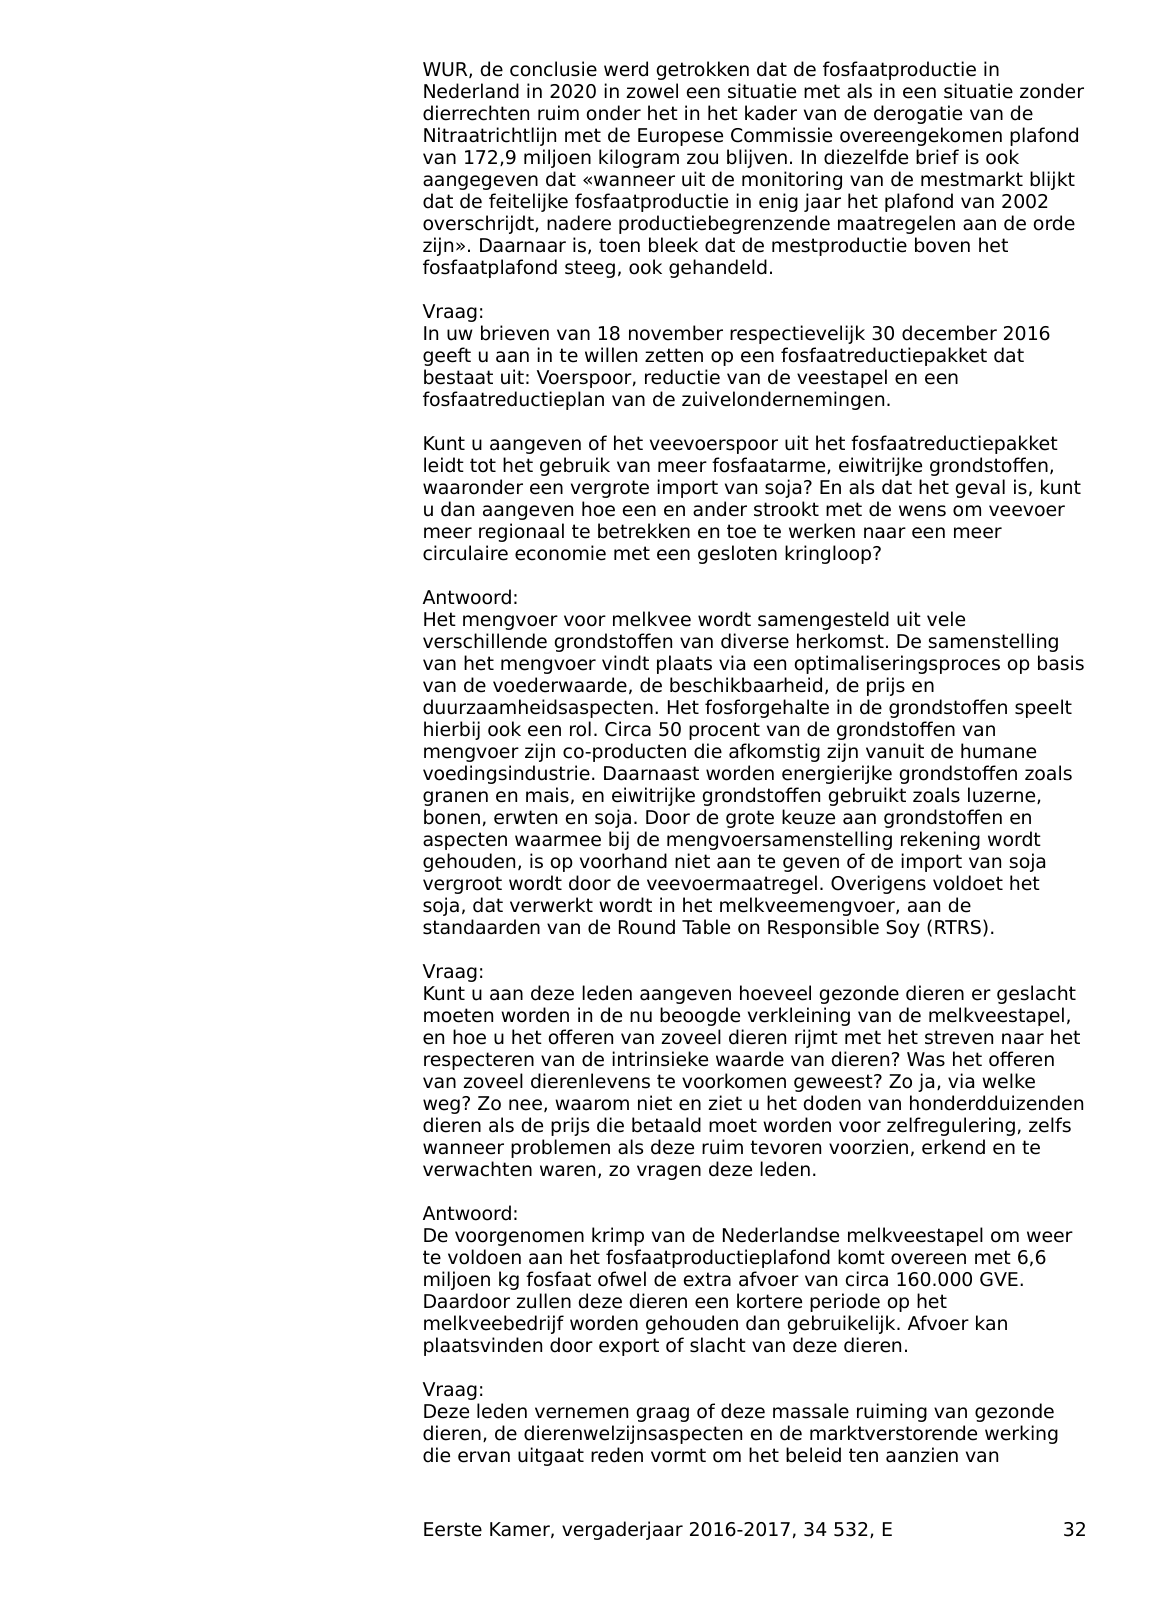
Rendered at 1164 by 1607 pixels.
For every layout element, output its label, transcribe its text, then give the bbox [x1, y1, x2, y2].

text Het mengvoer voor melkvee wordt samengesteld uit vele verschillende grondstoffen van diverse herkomst. De samenstelling van het mengvoer vindt plaats via een optimaliseringsproces op basis van de voederwaarde, de beschikbaarheid, de prijs en duurzaamheidsaspecten. Het fosforgehalte in de grondstoffen speelt hierbij ook een rol. Circa 50 procent van de grondstoffen van mengvoer zijn co-producten die afkomstig zijn vanuit de humane voedingsindustrie. Daarnaast worden energierijke grondstoffen zoals granen en mais, en eiwitrijke grondstoffen gebruikt zoals luzerne, bonen, erwten en soja. Door de grote keuze aan grondstoffen en aspecten waarmee bij de mengvoersamenstelling rekening wordt gehouden, is op voorhand niet aan te geven of de import van soja vergroot wordt door de veevoermaatregel. Overigens voldoet het soja, dat verwerkt wordt in het melkveemengvoer, aan de standaarden van de Round Table on Responsible Soy (RTRS). [422, 609, 1087, 939]
text In uw brieven van 18 november respectievelijk 30 december 2016 geeft u aan in te willen zetten op een fosfaatreductiepakket dat bestaat uit: Voerspoor, reductie van de veestapel en een fosfaatreductieplan van de zuivelondernemingen. [422, 323, 1087, 411]
text Deze leden vernemen graag of deze massale ruiming van gezonde dieren, de dierenwelzijnsaspecten en de marktverstorende werking die ervan uitgaat reden vormt om het beleid ten aanzien van [422, 1401, 1087, 1467]
text Vraag: [422, 1379, 1087, 1401]
text De voorgenomen krimp van de Nederlandse melkveestapel om weer te voldoen aan het fosfaatproductieplafond komt overeen met 6,6 miljoen kg fosfaat ofwel de extra afvoer van circa 160.000 GVE. Daardoor zullen deze dieren een kortere periode op het melkveebedrijf worden gehouden dan gebruikelijk. Afvoer kan plaatsvinden door export of slacht van deze dieren. [422, 1225, 1087, 1357]
text WUR, de conclusie werd getrokken dat de fosfaatproductie in Nederland in 2020 in zowel een situatie met als in een situatie zonder dierrechten ruim onder het in het kader van de derogatie van de Nitraatrichtlijn met de Europese Commissie overeengekomen plafond van 172,9 miljoen kilogram zou blijven. In diezelfde brief is ook aangegeven dat «wanneer uit de monitoring van de mestmarkt blijkt dat de feitelijke fosfaatproductie in enig jaar het plafond van 2002 overschrijdt, nadere productiebegrenzende maatregelen aan de orde zijn». Daarnaar is, toen bleek dat de mestproductie boven het fosfaatplafond steeg, ook gehandeld. [422, 59, 1087, 279]
text Antwoord: [422, 587, 1087, 609]
text Vraag: [422, 961, 1087, 983]
text Kunt u aangeven of het veevoerspoor uit het fosfaatreductiepakket leidt tot het gebruik van meer fosfaatarme, eiwitrijke grondstoffen, waaronder een vergrote import van soja? En als dat het geval is, kunt u dan aangeven hoe een en ander strookt met de wens om veevoer meer regionaal te betrekken en toe te werken naar een meer circulaire economie met een gesloten kringloop? [422, 433, 1087, 565]
text Kunt u aan deze leden aangeven hoeveel gezonde dieren er geslacht moeten worden in de nu beoogde verkleining van de melkveestapel, en hoe u het offeren van zoveel dieren rijmt met het streven naar het respecteren van de intrinsieke waarde van dieren? Was het offeren van zoveel dierenlevens te voorkomen geweest? Zo ja, via welke weg? Zo nee, waarom niet en ziet u het doden van honderdduizenden dieren als de prijs die betaald moet worden voor zelfregulering, zelfs wanneer problemen als deze ruim tevoren voorzien, erkend en te verwachten waren, zo vragen deze leden. [422, 983, 1087, 1181]
text Antwoord: [422, 1203, 1087, 1225]
text Vraag: [422, 301, 1087, 323]
